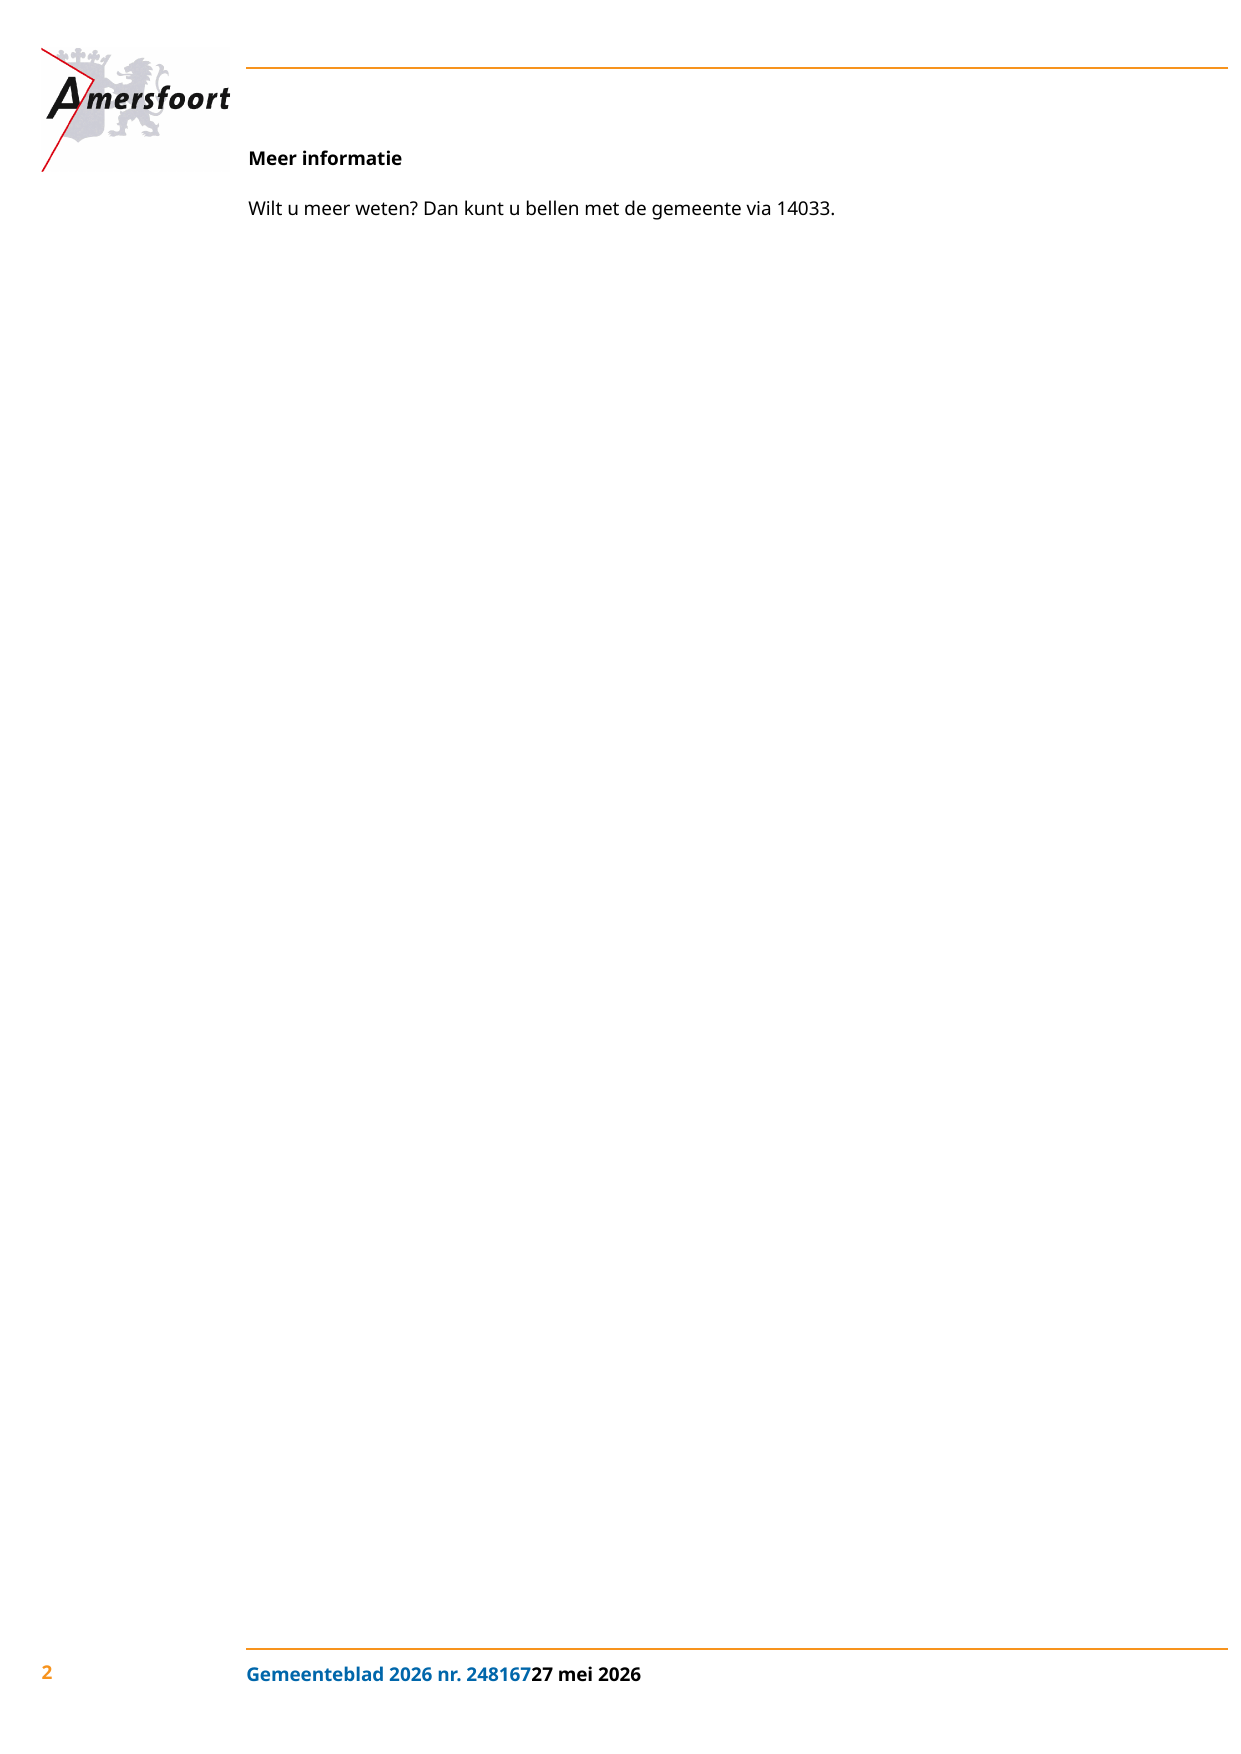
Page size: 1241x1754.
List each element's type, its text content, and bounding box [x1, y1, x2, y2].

text Wilt u meer weten? Dan kunt u bellen met de gemeente via 14033. [248, 196, 1152, 221]
picture [41, 47, 231, 172]
text Meer informatie [248, 145, 1152, 171]
